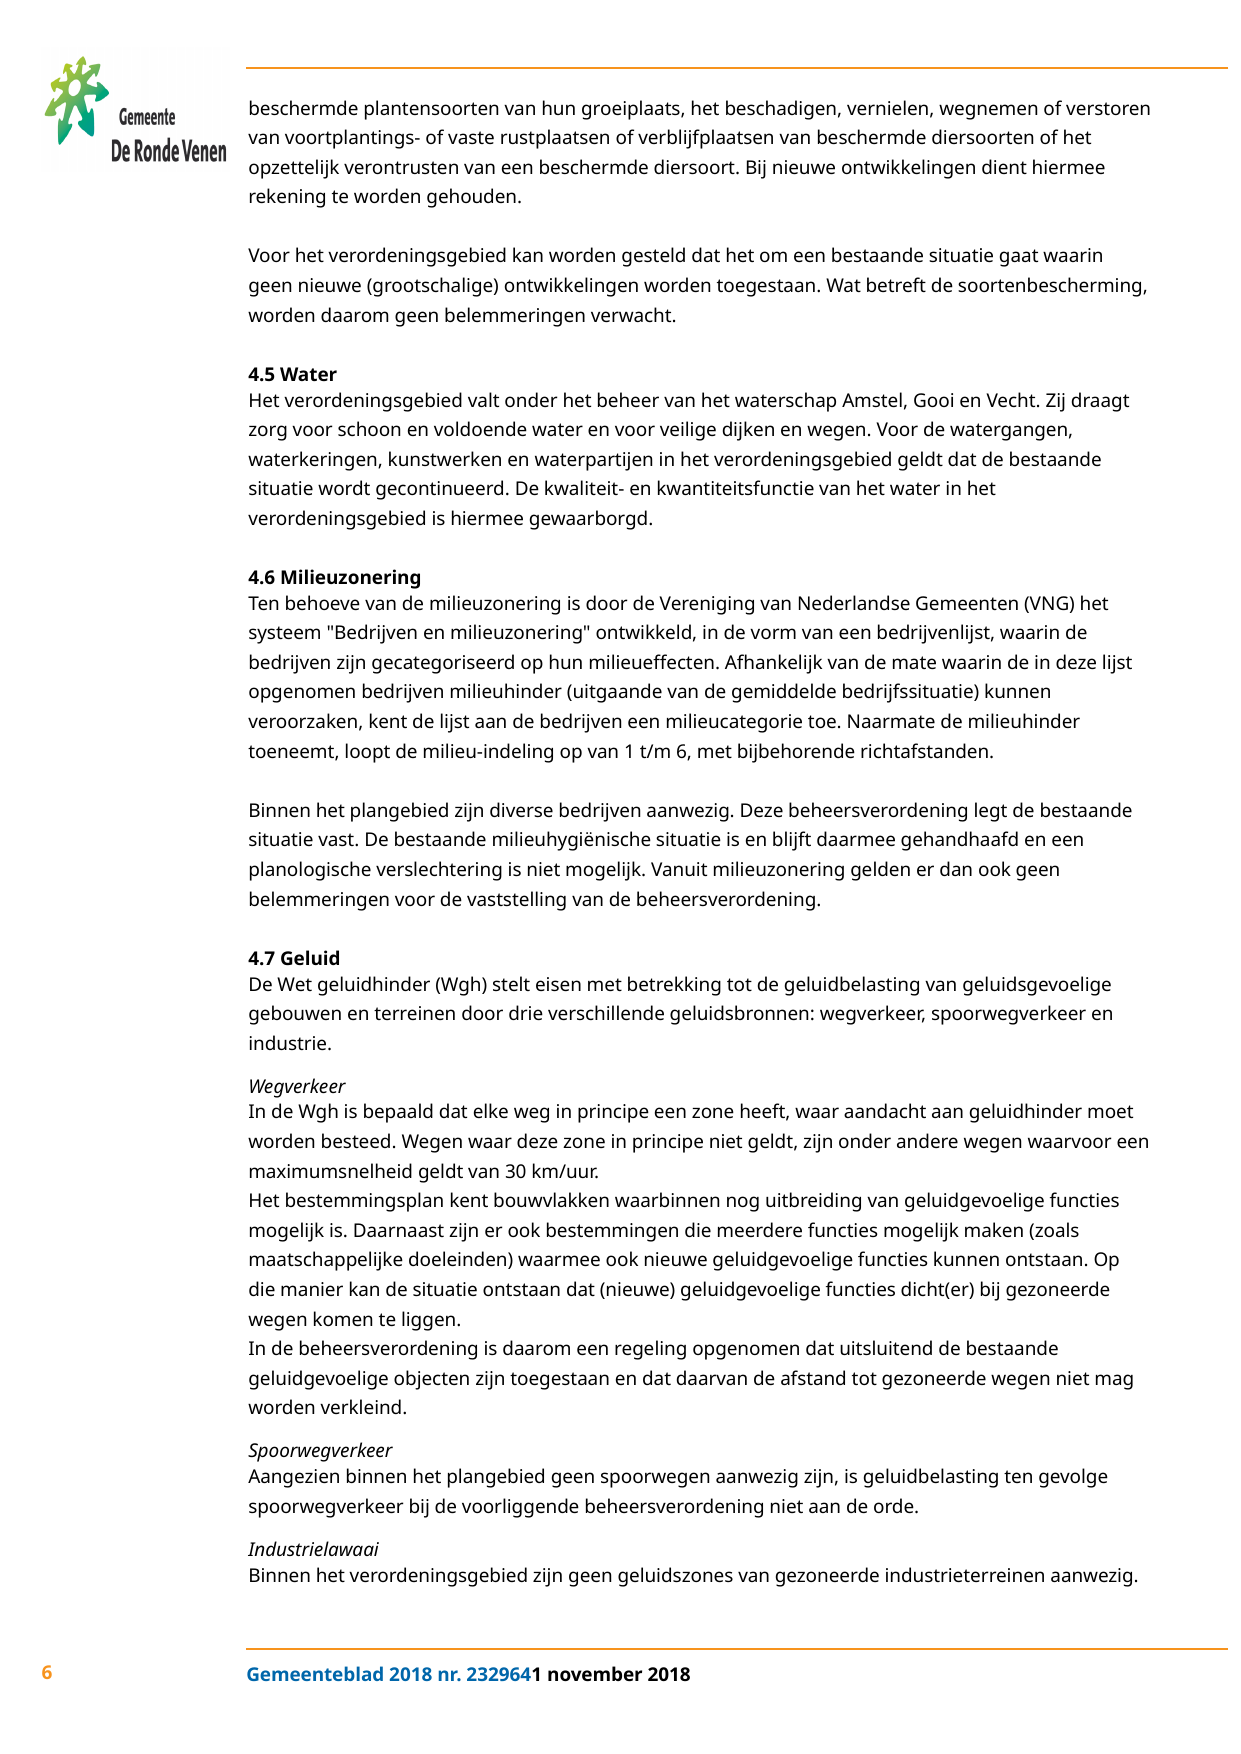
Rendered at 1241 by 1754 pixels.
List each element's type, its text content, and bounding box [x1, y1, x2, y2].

text Spoorwegverkeer [248, 1438, 1152, 1463]
text Het verordeningsgebied valt onder het beheer van het waterschap Amstel, Gooi en Vecht. Zij draagt zorg voor schoon en voldoende water en voor veilige dijken en wegen. Voor de watergangen, waterkeringen, kunstwerken en waterpartijen in het verordeningsgebied geldt dat de bestaande situatie wordt gecontinueerd. De kwaliteit- en kwantiteitsfunctie van het water in het verordeningsgebied is hiermee gewaarborgd. [248, 387, 1152, 531]
text beschermde plantensoorten van hun groeiplaats, het beschadigen, vernielen, wegnemen of verstoren van voortplantings- of vaste rustplaatsen of verblijfplaatsen van beschermde diersoorten of het opzettelijk verontrusten van een beschermde diersoort. Bij nieuwe ontwikkelingen dient hiermee rekening te worden gehouden. [248, 95, 1152, 209]
text Aangezien binnen het plangebied geen spoorwegen aanwezig zijn, is geluidbelasting ten gevolge spoorwegverkeer bij de voorliggende beheersverordening niet aan de orde. [248, 1463, 1152, 1519]
text Binnen het verordeningsgebied zijn geen geluidszones van gezoneerde industrieterreinen aanwezig. [248, 1562, 1152, 1588]
text 4.7 Geluid [248, 945, 1152, 971]
text Industrielawaai [248, 1536, 1152, 1562]
text De Wet geluidhinder (Wgh) stelt eisen met betrekking tot de geluidbelasting van geluidsgevoelige gebouwen en terreinen door drie verschillende geluidsbronnen: wegverkeer, spoorwegverkeer en industrie. [248, 971, 1152, 1056]
text Wegverkeer [248, 1073, 1152, 1099]
text 4.6 Milieuzonering [248, 564, 1152, 590]
picture [41, 47, 231, 172]
text Binnen het plangebied zijn diverse bedrijven aanwezig. Deze beheersverordening legt de bestaande situatie vast. De bestaande milieuhygiënische situatie is en blijft daarmee gehandhaafd en een planologische verslechtering is niet mogelijk. Vanuit milieuzonering gelden er dan ook geen belemmeringen voor de vaststelling van de beheersverordening. [248, 797, 1152, 912]
text Ten behoeve van de milieuzonering is door de Vereniging van Nederlandse Gemeenten (VNG) het systeem "Bedrijven en milieuzonering" ontwikkeld, in de vorm van een bedrijvenlijst, waarin de bedrijven zijn gecategoriseerd op hun milieueffecten. Afhankelijk van de mate waarin de in deze lijst opgenomen bedrijven milieuhinder (uitgaande van de gemiddelde bedrijfssituatie) kunnen veroorzaken, kent de lijst aan de bedrijven een milieucategorie toe. Naarmate de milieuhinder toeneemt, loopt de milieu-indeling op van 1 t/m 6, met bijbehorende richtafstanden. [248, 590, 1152, 764]
text 4.5 Water [248, 361, 1152, 387]
text In de Wgh is bepaald dat elke weg in principe een zone heeft, waar aandacht aan geluidhinder moet worden besteed. Wegen waar deze zone in principe niet geldt, zijn onder andere wegen waarvoor een maximumsnelheid geldt van 30 km/uur. [248, 1099, 1152, 1184]
text In de beheersverordening is daarom een regeling opgenomen dat uitsluitend de bestaande geluidgevoelige objecten zijn toegestaan en dat daarvan de afstand tot gezoneerde wegen niet mag worden verkleind. [248, 1335, 1152, 1420]
text Voor het verordeningsgebied kan worden gesteld dat het om een bestaande situatie gaat waarin geen nieuwe (grootschalige) ontwikkelingen worden toegestaan. Wat betreft de soortenbescherming, worden daarom geen belemmeringen verwacht. [248, 243, 1152, 328]
text Het bestemmingsplan kent bouwvlakken waarbinnen nog uitbreiding van geluidgevoelige functies mogelijk is. Daarnaast zijn er ook bestemmingen die meerdere functies mogelijk maken (zoals maatschappelijke doeleinden) waarmee ook nieuwe geluidgevoelige functies kunnen ontstaan. Op die manier kan de situatie ontstaan dat (nieuwe) geluidgevoelige functies dicht(er) bij gezoneerde wegen komen te liggen. [248, 1187, 1152, 1332]
